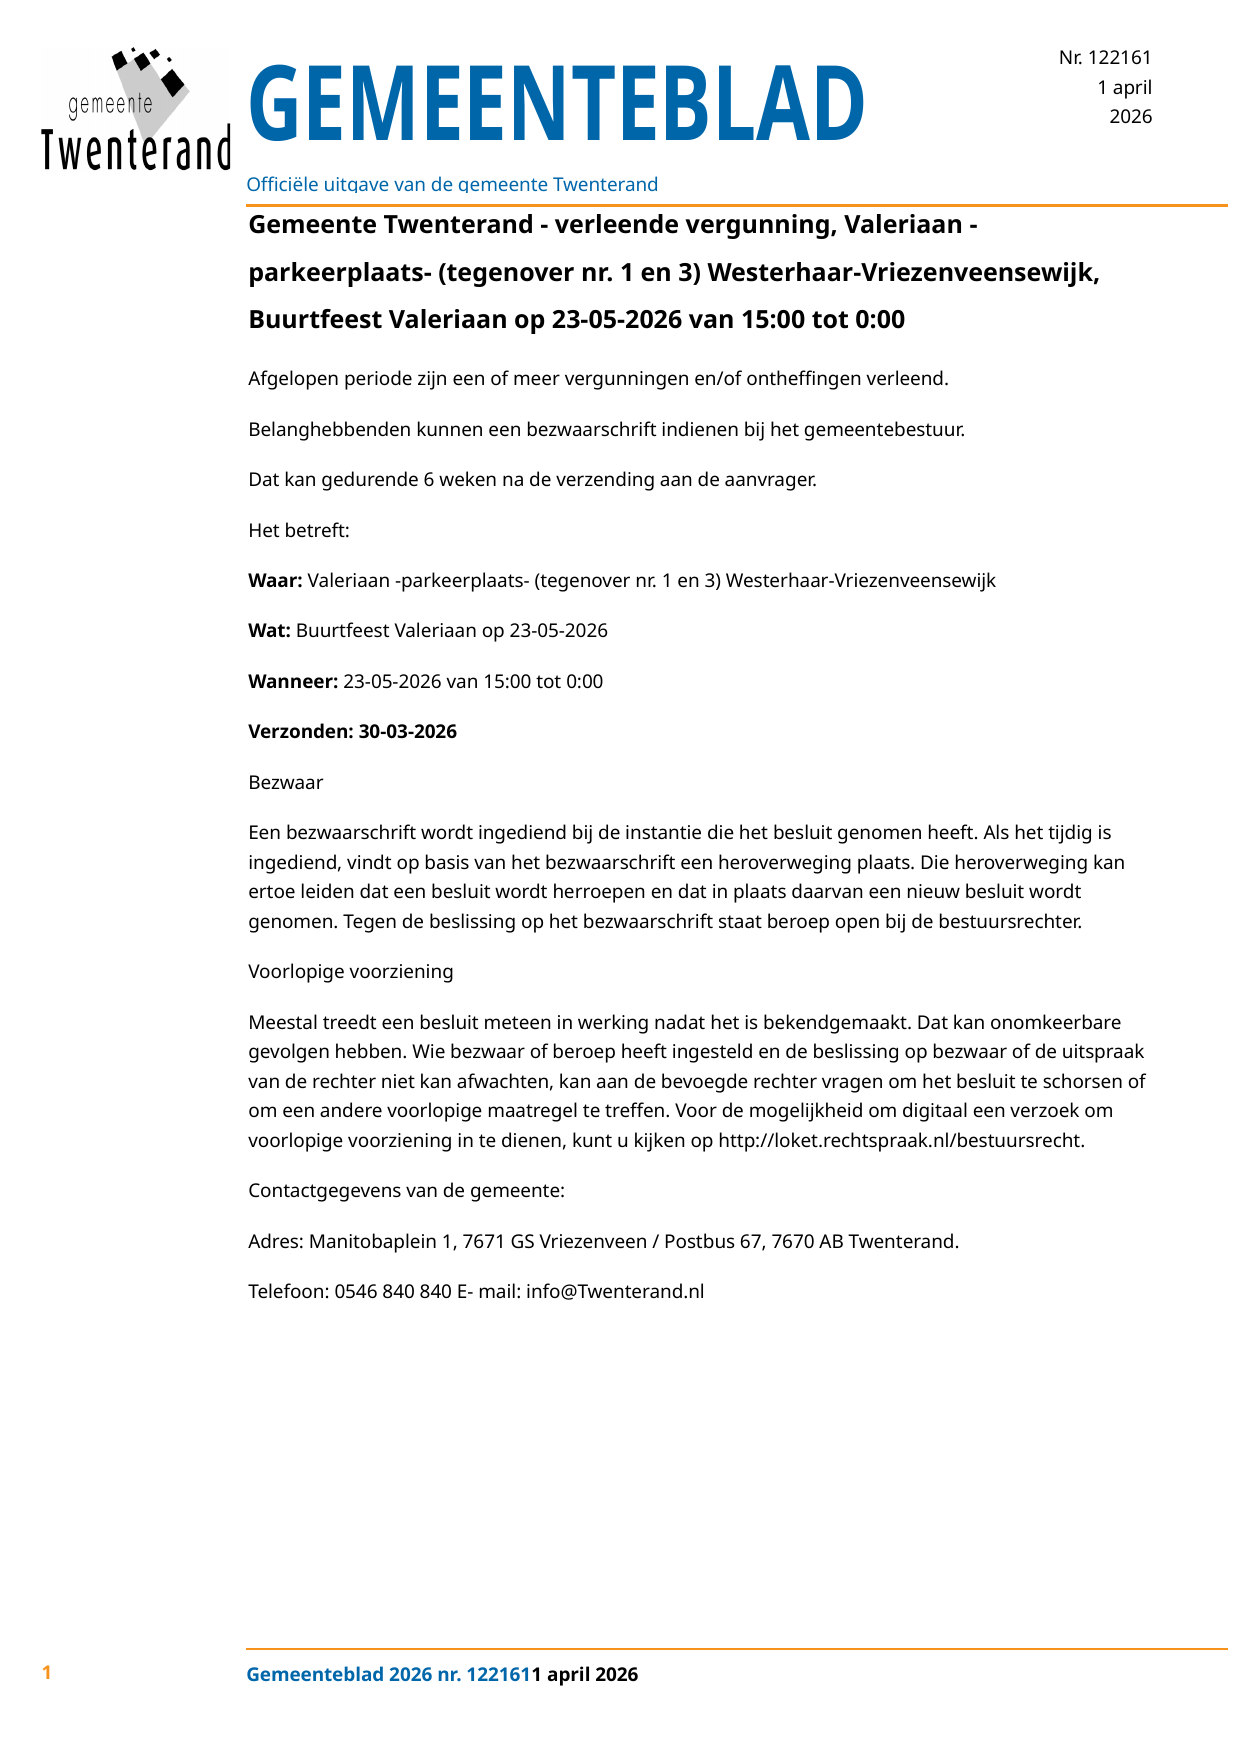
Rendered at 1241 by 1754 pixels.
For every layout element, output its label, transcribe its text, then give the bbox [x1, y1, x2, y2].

text Verzonden: 30-03-2026 [248, 718, 1152, 744]
text Contactgegevens van de gemeente: [248, 1178, 1152, 1203]
text Meestal treedt een besluit meteen in werking nadat het is bekendgemaakt. Dat kan onomkeerbare gevolgen hebben. Wie bezwaar of beroep heeft ingesteld en de beslissing op bezwaar of de uitspraak van de rechter niet kan afwachten, kan aan de bevoegde rechter vragen om het besluit te schorsen of om een andere voorlopige maatregel te treffen. Voor de mogelijkheid om digitaal een verzoek om voorlopige voorziening in te dienen, kunt u kijken op http://loket.rechtspraak.nl/bestuursrecht. [248, 1009, 1152, 1153]
text Belanghebbenden kunnen een bezwaarschrift indienen bij het gemeentebestuur. [248, 416, 1152, 442]
text Adres: Manitobaplein 1, 7671 GS Vriezenveen / Postbus 67, 7670 AB Twenterand. [248, 1228, 1152, 1254]
text Telefoon: 0546 840 840 E- mail: info@Twenterand.nl [248, 1278, 1152, 1304]
text Het betreft: [248, 517, 1152, 542]
text Een bezwaarschrift wordt ingediend bij de instantie die het besluit genomen heeft. Als het tijdig is ingediend, vindt op basis van het bezwaarschrift een heroverweging plaats. Die heroverweging kan ertoe leiden dat een besluit wordt herroepen en dat in plaats daarvan een nieuw besluit wordt genomen. Tegen de beslissing op het bezwaarschrift staat beroep open bij de bestuursrechter. [248, 819, 1152, 934]
text Afgelopen periode zijn een of meer vergunningen en/of ontheffingen verleend. [248, 366, 1152, 391]
text Wat: Buurtfeest Valeriaan op 23-05-2026 [248, 618, 1152, 643]
text Waar: Valeriaan -parkeerplaats- (tegenover nr. 1 en 3) Westerhaar-Vriezenveensewijk [248, 567, 1152, 593]
text Dat kan gedurende 6 weken na de verzending aan de aanvrager. [248, 466, 1152, 492]
text Gemeente Twenterand - verleende vergunning, Valeriaan -parkeerplaats- (tegenover nr. 1 en 3) Westerhaar-Vriezenveensewijk, Buurtfeest Valeriaan op 23-05-2026 van 15:00 tot 0:00 [248, 207, 1152, 336]
picture [41, 47, 231, 172]
text Bezwaar [248, 769, 1152, 794]
text Voorlopige voorziening [248, 958, 1152, 984]
text Wanneer: 23-05-2026 van 15:00 tot 0:00 [248, 668, 1152, 694]
